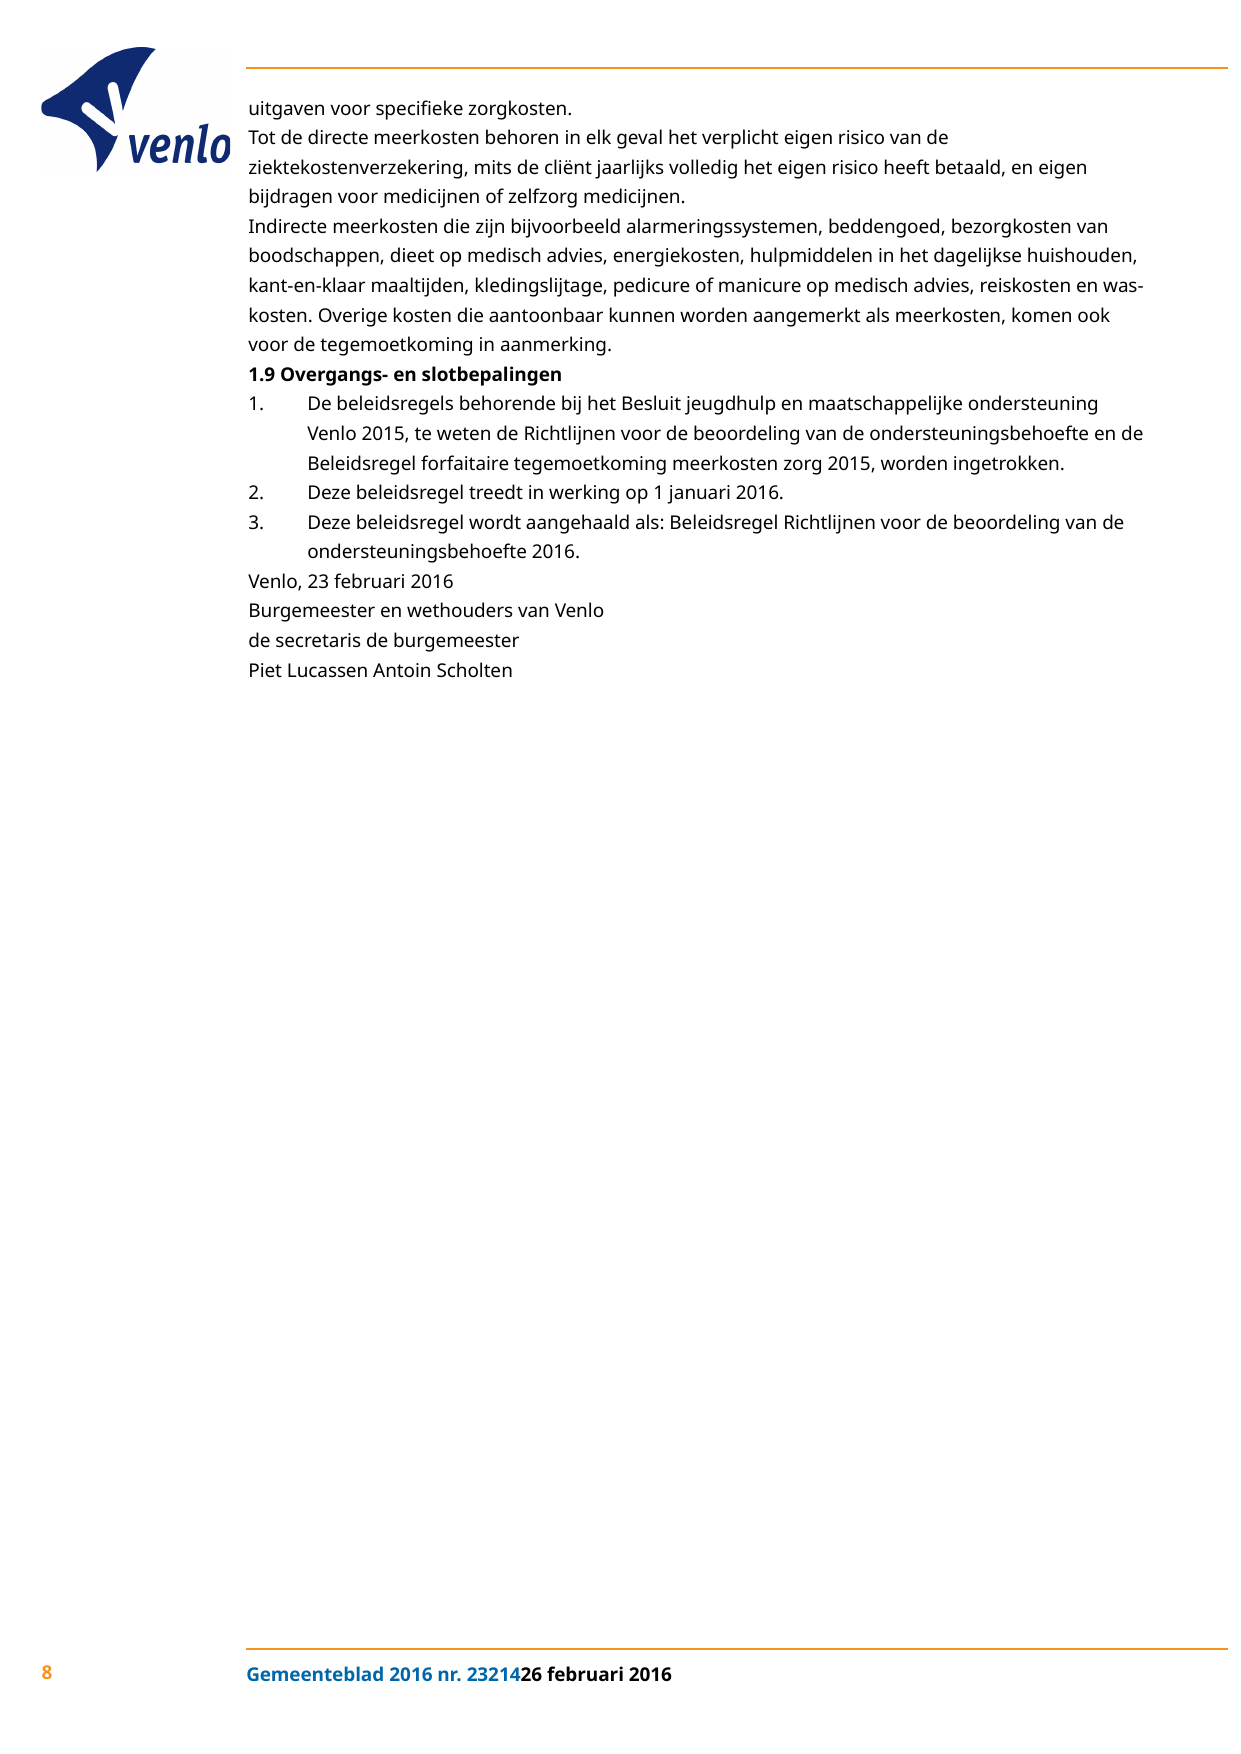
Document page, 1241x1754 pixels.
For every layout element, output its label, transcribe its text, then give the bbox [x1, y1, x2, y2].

text 1.9 Overgangs- en slotbepalingen [248, 361, 1152, 387]
text Burgemeester en wethouders van Venlo [248, 598, 1152, 623]
text Venlo, 23 februari 2016 [248, 568, 1152, 594]
text Tot de directe meerkosten behoren in elk geval het verplicht eigen risico van de ziektekostenverzekering, mits de cliënt jaarlijks volledig het eigen risico heeft betaald, en eigen bijdragen voor medicijnen of zelfzorg medicijnen. [248, 124, 1152, 209]
text de secretaris de burgemeester [248, 627, 1152, 653]
list Deze beleidsregel wordt aangehaald als: Beleidsregel Richtlijnen voor de beoordeling van de ondersteuningsbehoefte 2016. [248, 509, 1152, 564]
text Indirecte meerkosten die zijn bijvoorbeeld alarmeringssystemen, beddengoed, bezorgkosten van boodschappen, dieet op medisch advies, energiekosten, hulpmiddelen in het dagelijkse huishouden, kant-en-klaar maaltijden, kledingslijtage, pedicure of manicure op medisch advies, reiskosten en was-kosten. Overige kosten die aantoonbaar kunnen worden aangemerkt als meerkosten, komen ook voor de tegemoetkoming in aanmerking. [248, 213, 1152, 357]
text Piet Lucassen Antoin Scholten [248, 657, 1152, 683]
list De beleidsregels behorende bij het Besluit jeugdhulp en maatschappelijke ondersteuning Venlo 2015, te weten de Richtlijnen voor de beoordeling van de ondersteuningsbehoefte en de Beleidsregel forfaitaire tegemoetkoming meerkosten zorg 2015, worden ingetrokken. [248, 391, 1152, 476]
picture [41, 47, 231, 172]
text uitgaven voor specifieke zorgkosten. [248, 95, 1152, 121]
list Deze beleidsregel treedt in werking op 1 januari 2016. [248, 479, 1152, 505]
